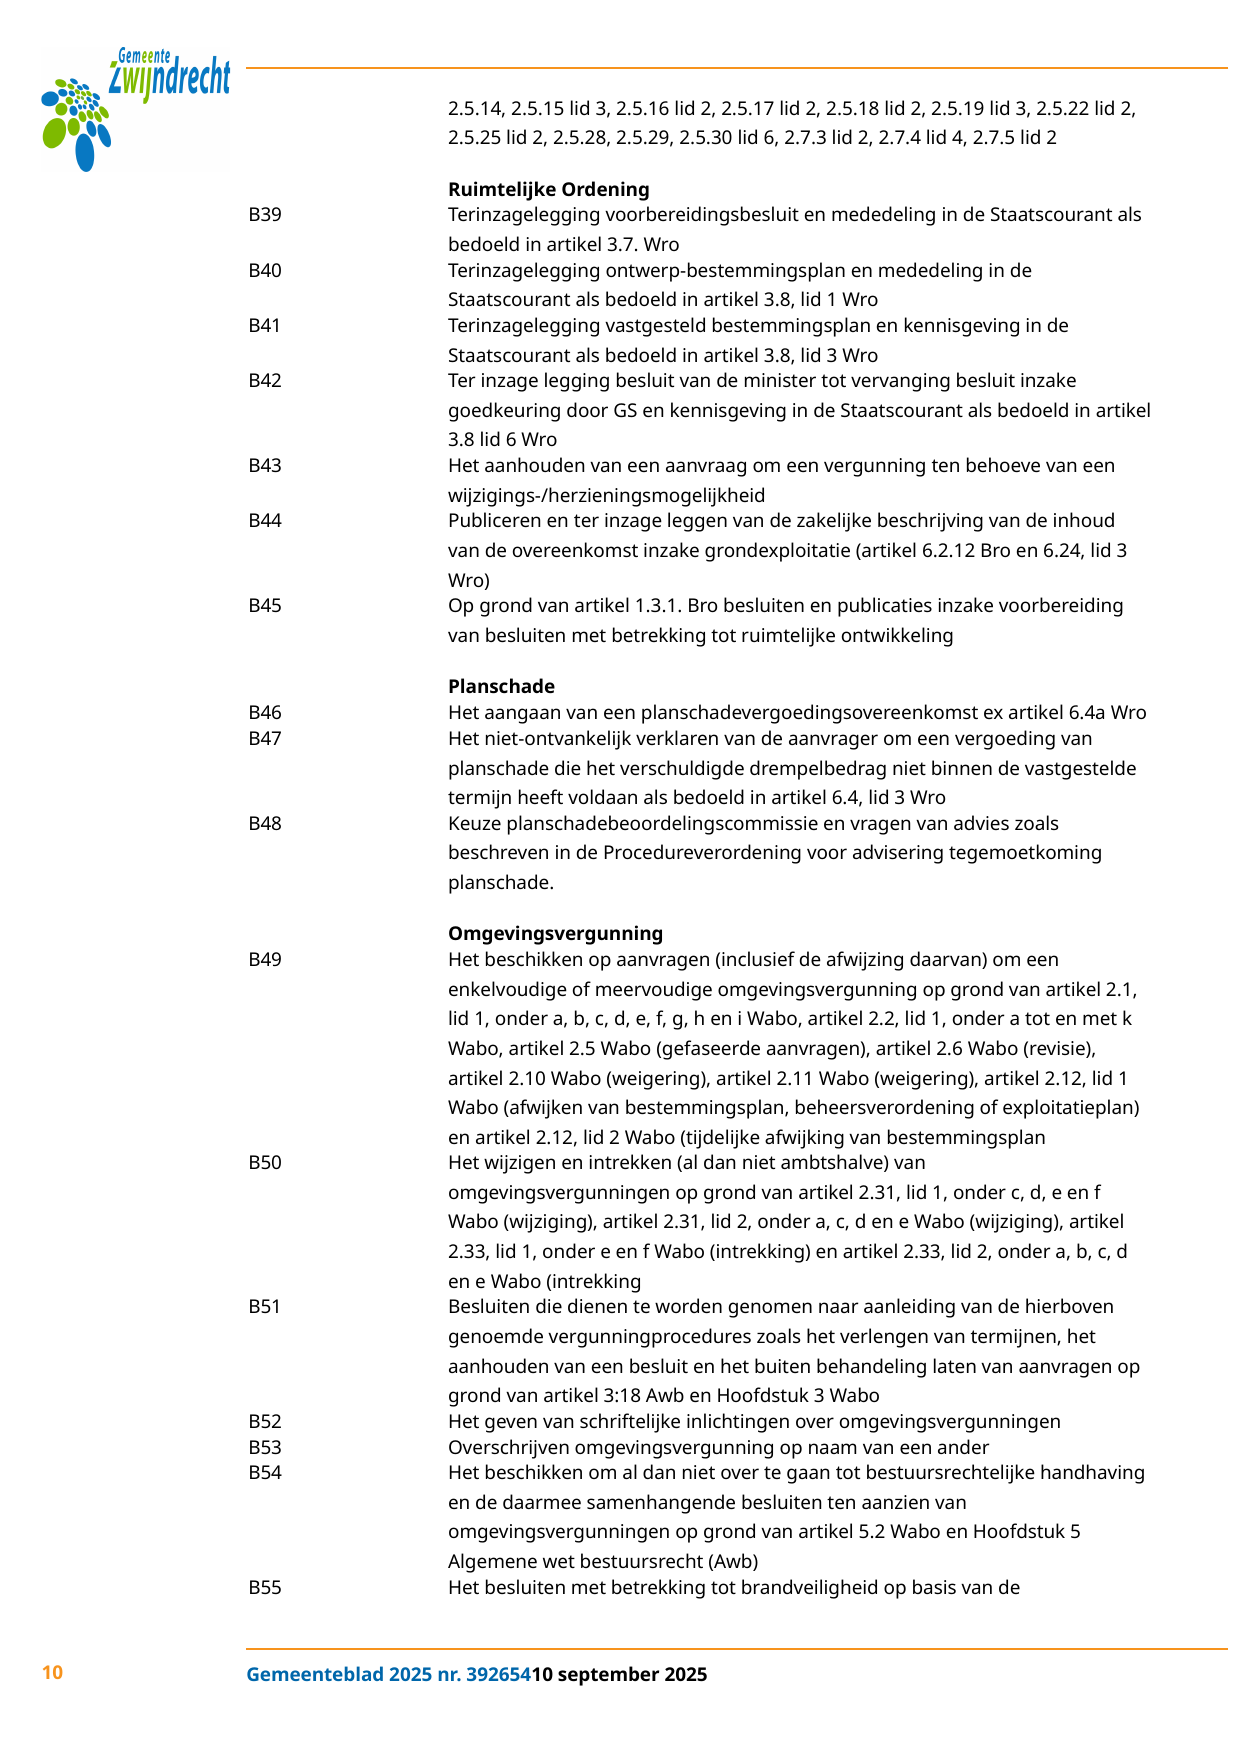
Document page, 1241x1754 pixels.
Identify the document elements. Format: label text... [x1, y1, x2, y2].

table_cell B52 [248, 1408, 448, 1434]
table_cell Het besluiten met betrekking tot brandveiligheid op basis van de [448, 1574, 1152, 1600]
table_cell B53 [248, 1434, 448, 1459]
table_cell B55 [248, 1574, 448, 1600]
table_cell [248, 674, 448, 699]
table_cell [248, 176, 448, 202]
table_cell B41 [248, 312, 448, 367]
table_cell Overschrijven omgevingsvergunning op naam van een ander [448, 1434, 1152, 1459]
table_cell B46 [248, 699, 448, 725]
table_cell Het aangaan van een planschadevergoedingsovereenkomst ex artikel 6.4a Wro [448, 699, 1152, 725]
table_cell Op grond van artikel 1.3.1. Bro besluiten en publicaties inzake voorbereiding van besluiten met betrekking tot ruimtelijke ontwikkeling [448, 593, 1152, 648]
table_cell [448, 648, 1152, 674]
table_cell B48 [248, 810, 448, 895]
table_cell Het beschikken om al dan niet over te gaan tot bestuursrechtelijke handhaving en de daarmee samenhangende besluiten ten aanzien van omgevingsvergunningen op grond van artikel 5.2 Wabo en Hoofdstuk 5 Algemene wet bestuursrecht (Awb) [448, 1460, 1152, 1574]
table_cell Besluiten die dienen te worden genomen naar aanleiding van de hierboven genoemde vergunningprocedures zoals het verlengen van termijnen, het aanhouden van een besluit en het buiten behandeling laten van aanvragen op grond van artikel 3:18 Awb en Hoofdstuk 3 Wabo [448, 1294, 1152, 1408]
table_cell B43 [248, 453, 448, 508]
table_cell Terinzagelegging voorbereidingsbesluit en mededeling in de Staatscourant als bedoeld in artikel 3.7. Wro [448, 202, 1152, 257]
table_cell Planschade [448, 674, 1152, 699]
table_cell B40 [248, 257, 448, 312]
table_cell B45 [248, 593, 448, 648]
table_cell Ter inzage legging besluit van de minister tot vervanging besluit inzake goedkeuring door GS en kennisgeving in de Staatscourant als bedoeld in artikel 3.8 lid 6 Wro [448, 368, 1152, 452]
table_cell Keuze planschadebeoordelingscommissie en vragen van advies zoals beschreven in de Procedureverordening voor advisering tegemoetkoming planschade. [448, 810, 1152, 895]
table_cell [248, 95, 448, 150]
table_cell Ruimtelijke Ordening [448, 176, 1152, 202]
table_cell B42 [248, 368, 448, 452]
table_cell Het geven van schriftelijke inlichtingen over omgevingsvergunningen [448, 1408, 1152, 1434]
table_cell [248, 150, 448, 176]
table_cell B50 [248, 1150, 448, 1294]
table_cell [448, 895, 1152, 921]
table_cell B44 [248, 508, 448, 593]
table_cell Het beschikken op aanvragen (inclusief de afwijzing daarvan) om een enkelvoudige of meervoudige omgevingsvergunning op grond van artikel 2.1, lid 1, onder a, b, c, d, e, f, g, h en i Wabo, artikel 2.2, lid 1, onder a tot en met k Wabo, artikel 2.5 Wabo (gefaseerde aanvragen), artikel 2.6 Wabo (revisie), artikel 2.10 Wabo (weigering), artikel 2.11 Wabo (weigering), artikel 2.12, lid 1 Wabo (afwijken van bestemmingsplan, beheersverordening of exploitatieplan) en artikel 2.12, lid 2 Wabo (tijdelijke afwijking van bestemmingsplan [448, 946, 1152, 1149]
table_cell Het aanhouden van een aanvraag om een vergunning ten behoeve van een wijzigings-/herzieningsmogelijkheid [448, 453, 1152, 508]
table_cell Omgevingsvergunning [448, 921, 1152, 946]
table_cell Het niet-ontvankelijk verklaren van de aanvrager om een vergoeding van planschade die het verschuldigde drempelbedrag niet binnen de vastgestelde termijn heeft voldaan als bedoeld in artikel 6.4, lid 3 Wro [448, 725, 1152, 810]
table_cell 2.5.14, 2.5.15 lid 3, 2.5.16 lid 2, 2.5.17 lid 2, 2.5.18 lid 2, 2.5.19 lid 3, 2.5.22 lid 2, 2.5.25 lid 2, 2.5.28, 2.5.29, 2.5.30 lid 6, 2.7.3 lid 2, 2.7.4 lid 4, 2.7.5 lid 2 [448, 95, 1152, 150]
table_cell B47 [248, 725, 448, 810]
table_cell [448, 150, 1152, 176]
table_cell B54 [248, 1460, 448, 1574]
table_cell [248, 921, 448, 946]
table_cell [248, 895, 448, 921]
table_cell Publiceren en ter inzage leggen van de zakelijke beschrijving van de inhoud van de overeenkomst inzake grondexploitatie (artikel 6.2.12 Bro en 6.24, lid 3 Wro) [448, 508, 1152, 593]
table_cell Terinzagelegging vastgesteld bestemmingsplan en kennisgeving in de Staatscourant als bedoeld in artikel 3.8, lid 3 Wro [448, 312, 1152, 367]
table_cell Terinzagelegging ontwerp-bestemmingsplan en mededeling in de Staatscourant als bedoeld in artikel 3.8, lid 1 Wro [448, 257, 1152, 312]
table_cell B39 [248, 202, 448, 257]
table_cell [248, 648, 448, 674]
picture [41, 47, 231, 172]
table_cell Het wijzigen en intrekken (al dan niet ambtshalve) van omgevingsvergunningen op grond van artikel 2.31, lid 1, onder c, d, e en f Wabo (wijziging), artikel 2.31, lid 2, onder a, c, d en e Wabo (wijziging), artikel 2.33, lid 1, onder e en f Wabo (intrekking) en artikel 2.33, lid 2, onder a, b, c, d en e Wabo (intrekking [448, 1150, 1152, 1294]
table_cell B49 [248, 946, 448, 1149]
table_cell B51 [248, 1294, 448, 1408]
